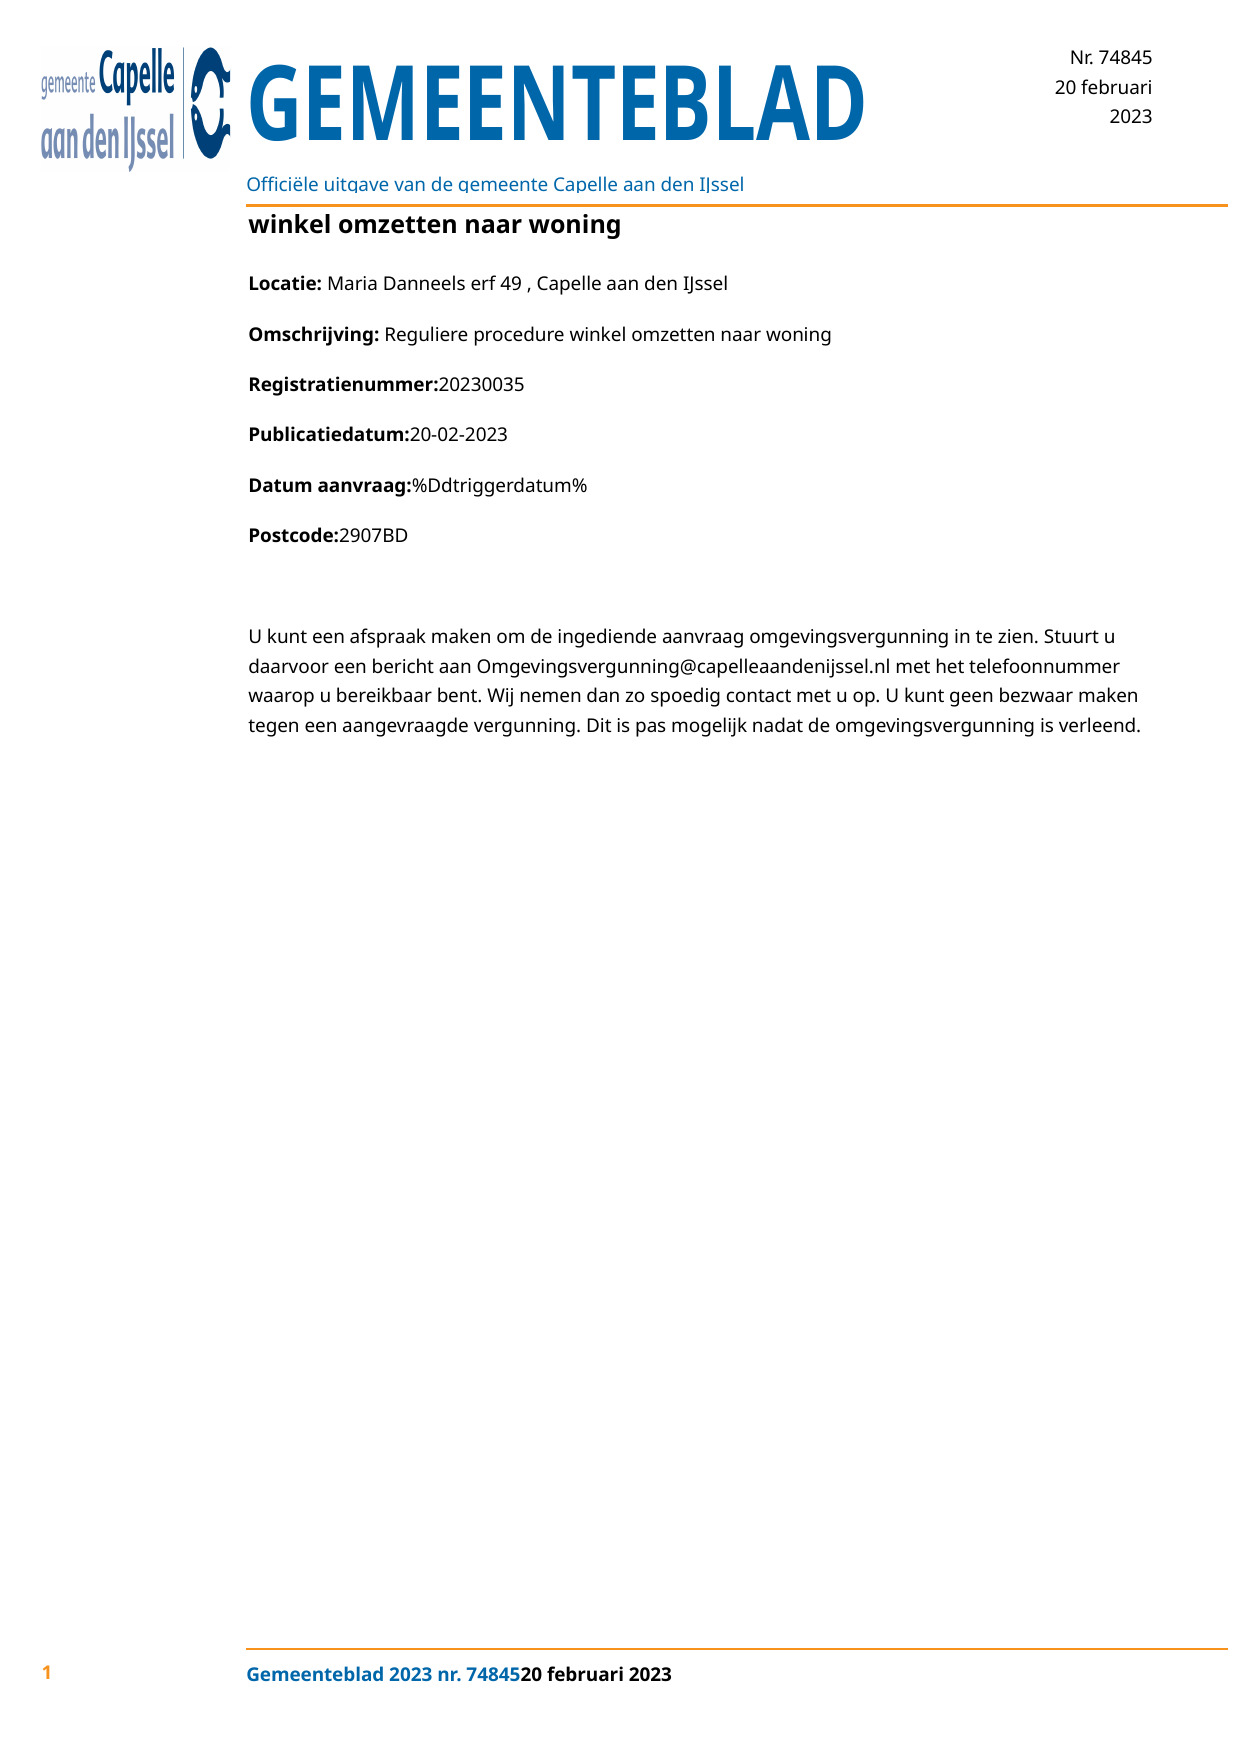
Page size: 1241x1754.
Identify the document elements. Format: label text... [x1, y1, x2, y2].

text Registratienummer:20230035 [248, 371, 1152, 397]
text U kunt een afspraak maken om de ingediende aanvraag omgevingsvergunning in te zien. Stuurt u daarvoor een bericht aan Omgevingsvergunning@capelleaandenijssel.nl met het telefoonnummer waarop u bereikbaar bent. Wij nemen dan zo spoedig contact met u op. U kunt geen bezwaar maken tegen een aangevraagde vergunning. Dit is pas mogelijk nadat de omgevingsvergunning is verleend. [248, 623, 1152, 738]
text Publicatiedatum:20-02-2023 [248, 422, 1152, 447]
text Locatie: Maria Danneels erf 49 , Capelle aan den IJssel [248, 270, 1152, 296]
text winkel omzetten naar woning [248, 207, 1152, 241]
text Datum aanvraag:%Ddtriggerdatum% [248, 472, 1152, 498]
text Omschrijving: Reguliere procedure winkel omzetten naar woning [248, 321, 1152, 346]
picture [41, 47, 231, 172]
text Postcode:2907BD [248, 522, 1152, 548]
